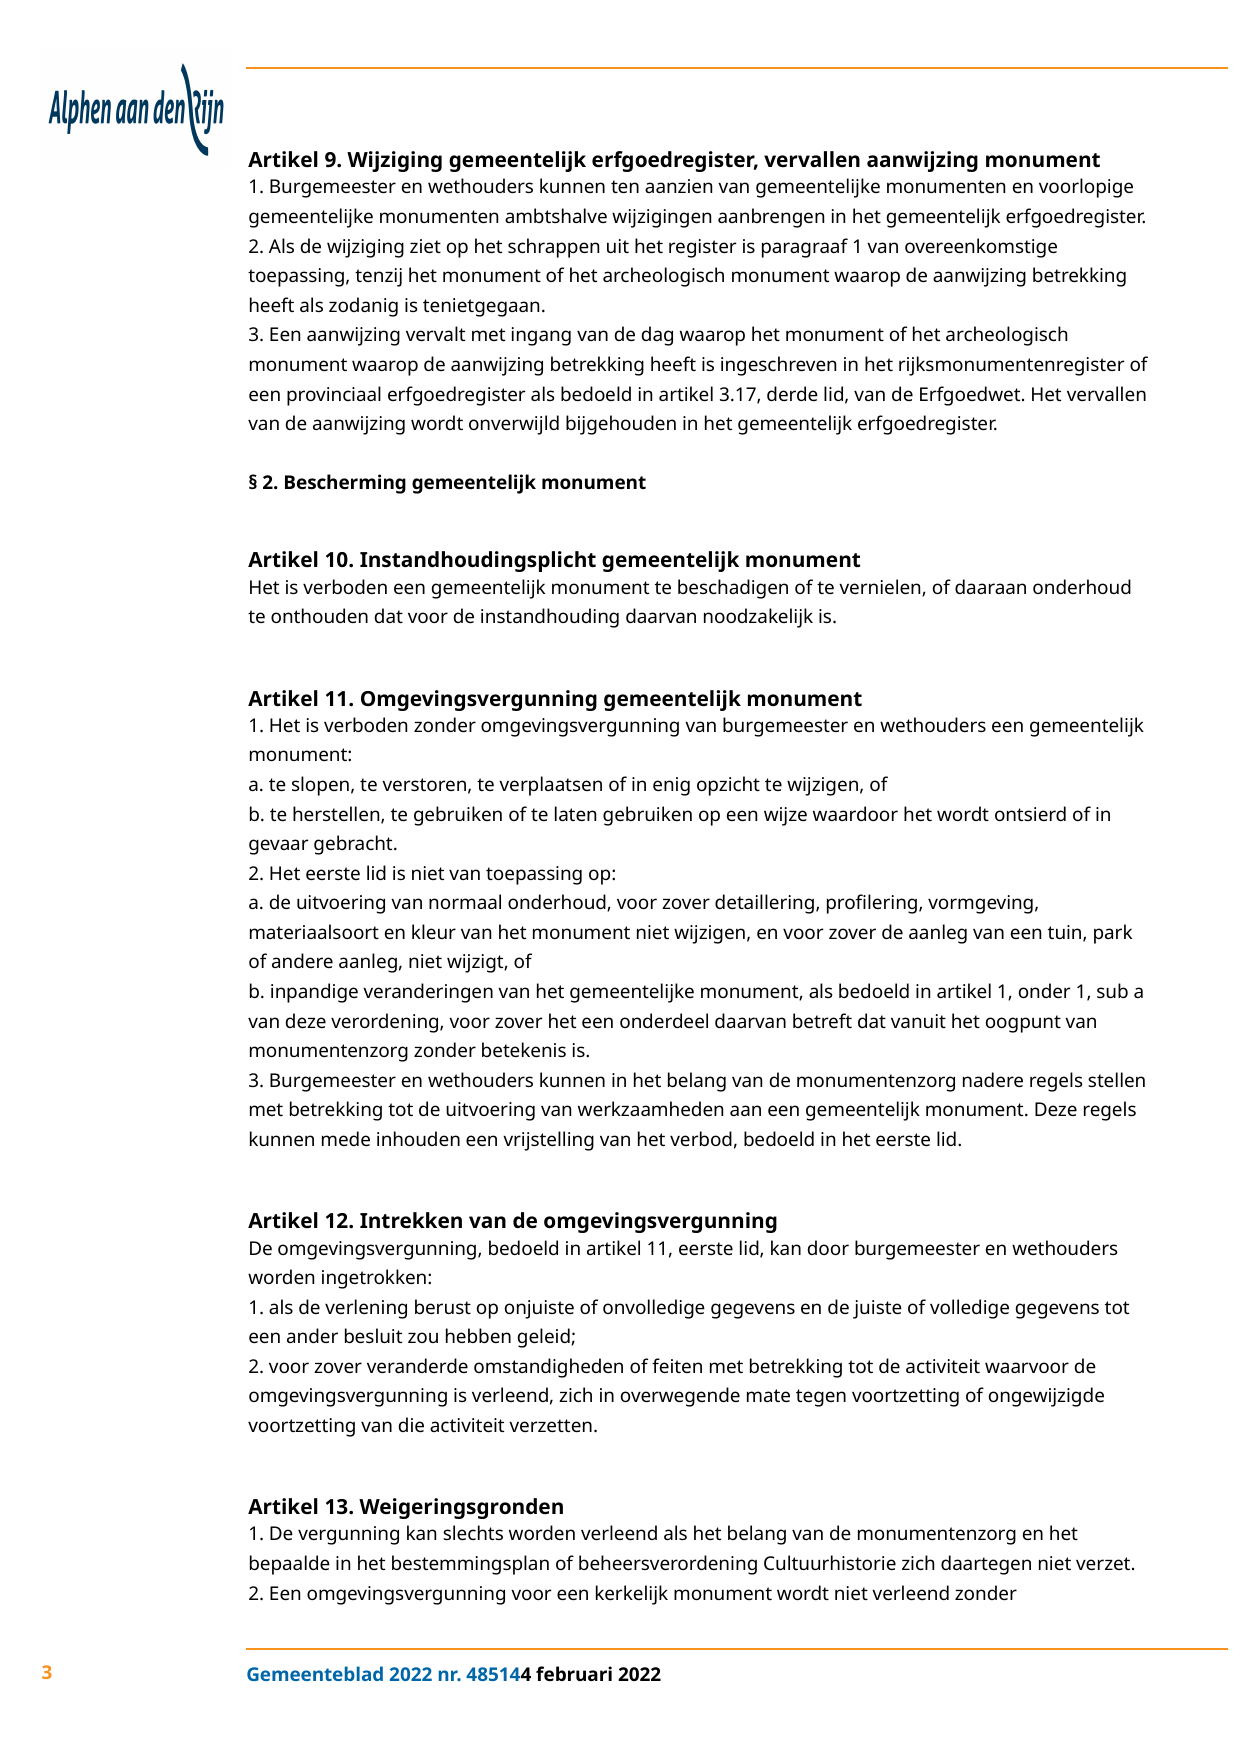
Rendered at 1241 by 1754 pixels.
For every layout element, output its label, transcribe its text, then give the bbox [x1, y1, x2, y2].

text 1. Het is verboden zonder omgevingsvergunning van burgemeester en wethouders een gemeentelijk monument: [248, 712, 1152, 767]
text 3. Burgemeester en wethouders kunnen in het belang van de monumentenzorg nadere regels stellen met betrekking tot de uitvoering van werkzaamheden aan een gemeentelijk monument. Deze regels kunnen mede inhouden een vrijstelling van het verbod, bedoeld in het eerste lid. [248, 1067, 1152, 1152]
text Artikel 10. Instandhoudingsplicht gemeentelijk monument [248, 546, 1152, 574]
text a. te slopen, te verstoren, te verplaatsen of in enig opzicht te wijzigen, of [248, 771, 1152, 797]
text Artikel 11. Omgevingsvergunning gemeentelijk monument [248, 684, 1152, 712]
text 3. Een aanwijzing vervalt met ingang van de dag waarop het monument of het archeologisch monument waarop de aanwijzing betrekking heeft is ingeschreven in het rijksmonumentenregister of een provinciaal erfgoedregister als bedoeld in artikel 3.17, derde lid, van de Erfgoedwet. Het vervallen van de aanwijzing wordt onverwijld bijgehouden in het gemeentelijk erfgoedregister. [248, 322, 1152, 436]
text § 2. Bescherming gemeentelijk monument [248, 469, 1152, 495]
text a. de uitvoering van normaal onderhoud, voor zover detaillering, profilering, vormgeving, materiaalsoort en kleur van het monument niet wijzigen, en voor zover de aanleg van een tuin, park of andere aanleg, niet wijzigt, of [248, 889, 1152, 974]
text De omgevingsvergunning, bedoeld in artikel 11, eerste lid, kan door burgemeester en wethouders worden ingetrokken: [248, 1235, 1152, 1290]
text 2. Een omgevingsvergunning voor een kerkelijk monument wordt niet verleend zonder [248, 1580, 1152, 1606]
text 1. De vergunning kan slechts worden verleend als het belang van de monumentenzorg en het bepaalde in het bestemmingsplan of beheersverordening Cultuurhistorie zich daartegen niet verzet. [248, 1521, 1152, 1576]
text 2. Als de wijziging ziet op het schrappen uit het register is paragraaf 1 van overeenkomstige toepassing, tenzij het monument of het archeologisch monument waarop de aanwijzing betrekking heeft als zodanig is tenietgegaan. [248, 233, 1152, 318]
text 1. Burgemeester en wethouders kunnen ten aanzien van gemeentelijke monumenten en voorlopige gemeentelijke monumenten ambtshalve wijzigingen aanbrengen in het gemeentelijk erfgoedregister. [248, 174, 1152, 229]
text Artikel 9. Wijziging gemeentelijk erfgoedregister, vervallen aanwijzing monument [248, 145, 1152, 174]
text Artikel 13. Weigeringsgronden [248, 1492, 1152, 1521]
text Het is verboden een gemeentelijk monument te beschadigen of te vernielen, of daaraan onderhoud te onthouden dat voor de instandhouding daarvan noodzakelijk is. [248, 574, 1152, 629]
picture [41, 47, 231, 172]
text b. te herstellen, te gebruiken of te laten gebruiken op een wijze waardoor het wordt ontsierd of in gevaar gebracht. [248, 801, 1152, 856]
text b. inpandige veranderingen van het gemeentelijke monument, als bedoeld in artikel 1, onder 1, sub a van deze verordening, voor zover het een onderdeel daarvan betreft dat vanuit het oogpunt van monumentenzorg zonder betekenis is. [248, 978, 1152, 1063]
text 2. Het eerste lid is niet van toepassing op: [248, 860, 1152, 886]
text 2. voor zover veranderde omstandigheden of feiten met betrekking tot de activiteit waarvoor de omgevingsvergunning is verleend, zich in overwegende mate tegen voortzetting of ongewijzigde voortzetting van die activiteit verzetten. [248, 1353, 1152, 1438]
text 1. als de verlening berust op onjuiste of onvolledige gegevens en de juiste of volledige gegevens tot een ander besluit zou hebben geleid; [248, 1294, 1152, 1349]
text Artikel 12. Intrekken van de omgevingsvergunning [248, 1206, 1152, 1235]
